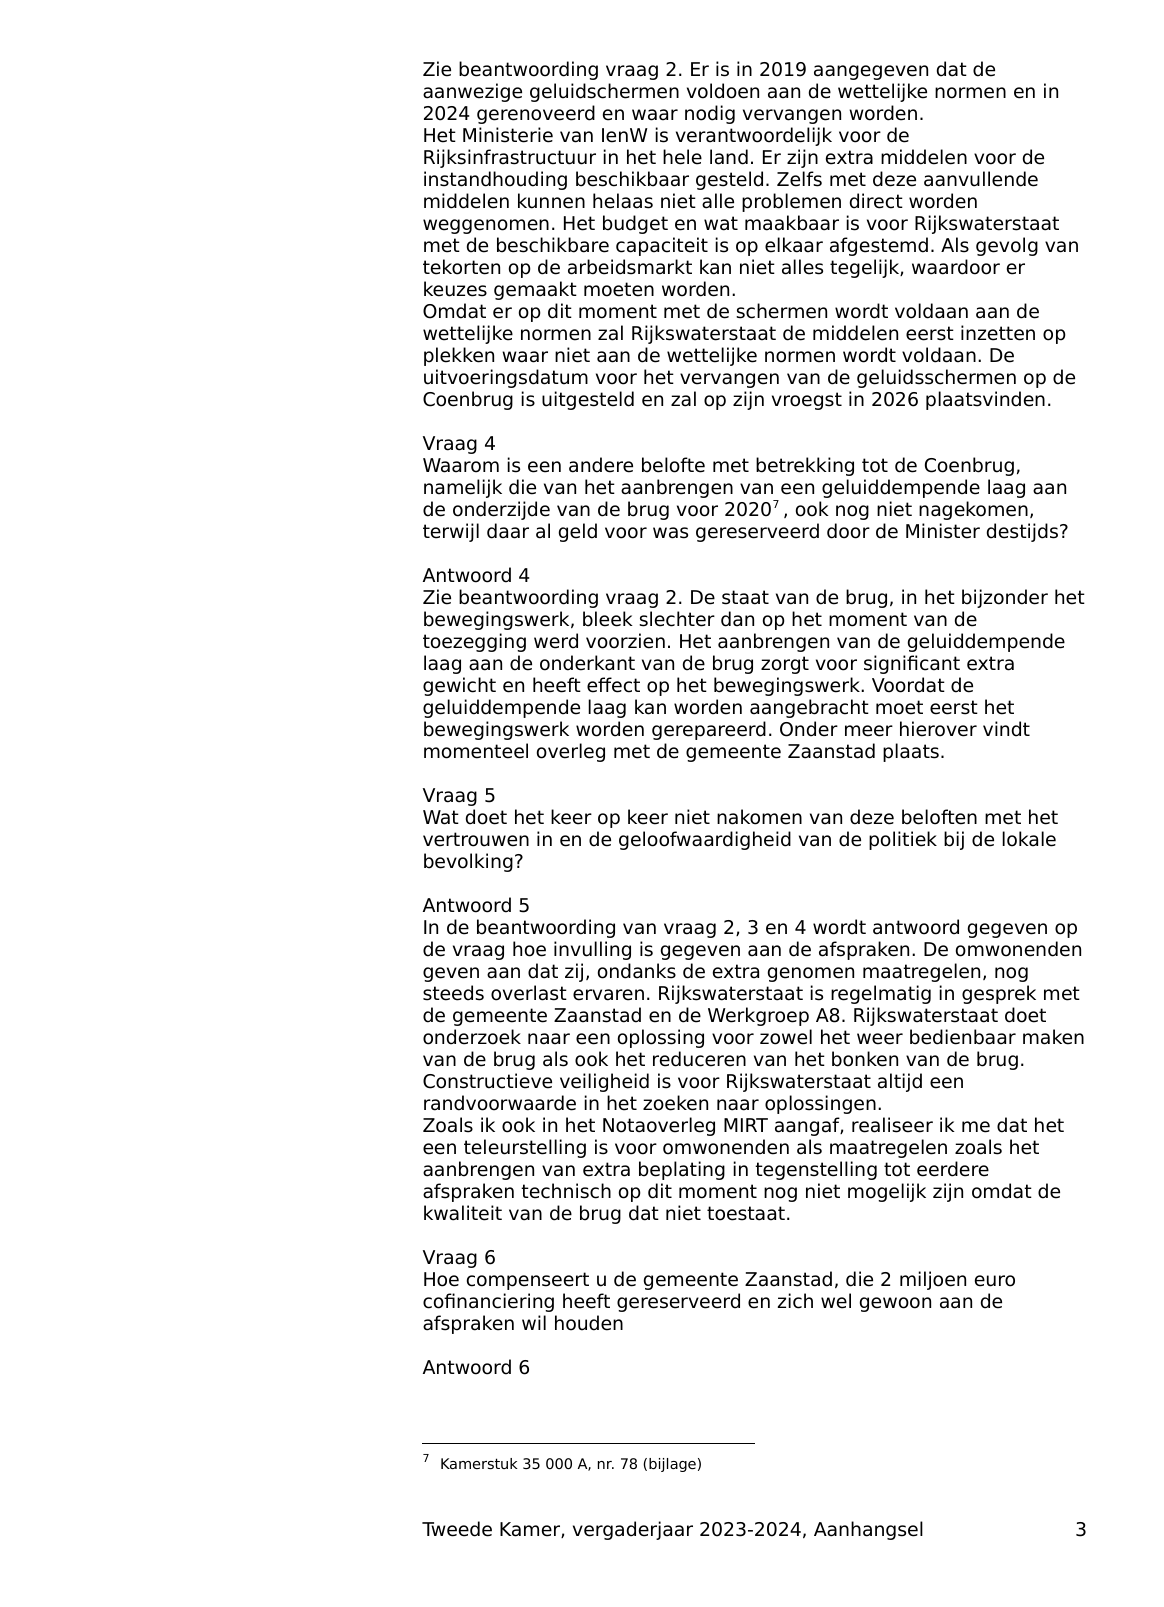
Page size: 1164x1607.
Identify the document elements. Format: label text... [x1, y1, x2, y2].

text Vraag 4 [422, 433, 1087, 455]
text Antwoord 6 [422, 1357, 1087, 1379]
text In de beantwoording van vraag 2, 3 en 4 wordt antwoord gegeven op de vraag hoe invulling is gegeven aan de afspraken. De omwonenden geven aan dat zij, ondanks de extra genomen maatregelen, nog steeds overlast ervaren. Rijkswaterstaat is regelmatig in gesprek met de gemeente Zaanstad en de Werkgroep A8. Rijkswaterstaat doet onderzoek naar een oplossing voor zowel het weer bedienbaar maken van de brug als ook het reduceren van het bonken van de brug. Constructieve veiligheid is voor Rijkswaterstaat altijd een randvoorwaarde in het zoeken naar oplossingen. [422, 917, 1087, 1115]
text Zie beantwoording vraag 2. De staat van de brug, in het bijzonder het bewegingswerk, bleek slechter dan op het moment van de toezegging werd voorzien. Het aanbrengen van de geluiddempende laag aan de onderkant van de brug zorgt voor significant extra gewicht en heeft effect op het bewegingswerk. Voordat de geluiddempende laag kan worden aangebracht moet eerst het bewegingswerk worden gerepareerd. Onder meer hierover vindt momenteel overleg met de gemeente Zaanstad plaats. [422, 587, 1087, 763]
text Antwoord 4 [422, 565, 1087, 587]
text Het Ministerie van IenW is verantwoordelijk voor de Rijksinfrastructuur in het hele land. Er zijn extra middelen voor de instandhouding beschikbaar gesteld. Zelfs met deze aanvullende middelen kunnen helaas niet alle problemen direct worden weggenomen. Het budget en wat maakbaar is voor Rijkswaterstaat met de beschikbare capaciteit is op elkaar afgestemd. Als gevolg van tekorten op de arbeidsmarkt kan niet alles tegelijk, waardoor er keuzes gemaakt moeten worden. [422, 125, 1087, 301]
text Vraag 6 [422, 1247, 1087, 1269]
text Omdat er op dit moment met de schermen wordt voldaan aan de wettelijke normen zal Rijkswaterstaat de middelen eerst inzetten op plekken waar niet aan de wettelijke normen wordt voldaan. De uitvoeringsdatum voor het vervangen van de geluidsschermen op de Coenbrug is uitgesteld en zal op zijn vroegst in 2026 plaatsvinden. [422, 301, 1087, 411]
text Vraag 5 [422, 785, 1087, 807]
text Waarom is een andere belofte met betrekking tot de Coenbrug, namelijk die van het aanbrengen van een geluiddempende laag aan de onderzijde van de brug voor 2020, ook nog niet nagekomen, terwijl daar al geld voor was gereserveerd door de Minister destijds? [422, 455, 1087, 543]
text Zie beantwoording vraag 2. Er is in 2019 aangegeven dat de aanwezige geluidschermen voldoen aan de wettelijke normen en in 2024 gerenoveerd en waar nodig vervangen worden. [422, 59, 1087, 125]
text Hoe compenseert u de gemeente Zaanstad, die 2 miljoen euro cofinanciering heeft gereserveerd en zich wel gewoon aan de afspraken wil houden [422, 1269, 1087, 1335]
text Kamerstuk 35 000 A, nr. 78 (bijlage) [422, 1452, 1087, 1474]
text Zoals ik ook in het Notaoverleg MIRT aangaf, realiseer ik me dat het een teleurstelling is voor omwonenden als maatregelen zoals het aanbrengen van extra beplating in tegenstelling tot eerdere afspraken technisch op dit moment nog niet mogelijk zijn omdat de kwaliteit van de brug dat niet toestaat. [422, 1115, 1087, 1225]
text Wat doet het keer op keer niet nakomen van deze beloften met het vertrouwen in en de geloofwaardigheid van de politiek bij de lokale bevolking? [422, 807, 1087, 873]
text Antwoord 5 [422, 895, 1087, 917]
